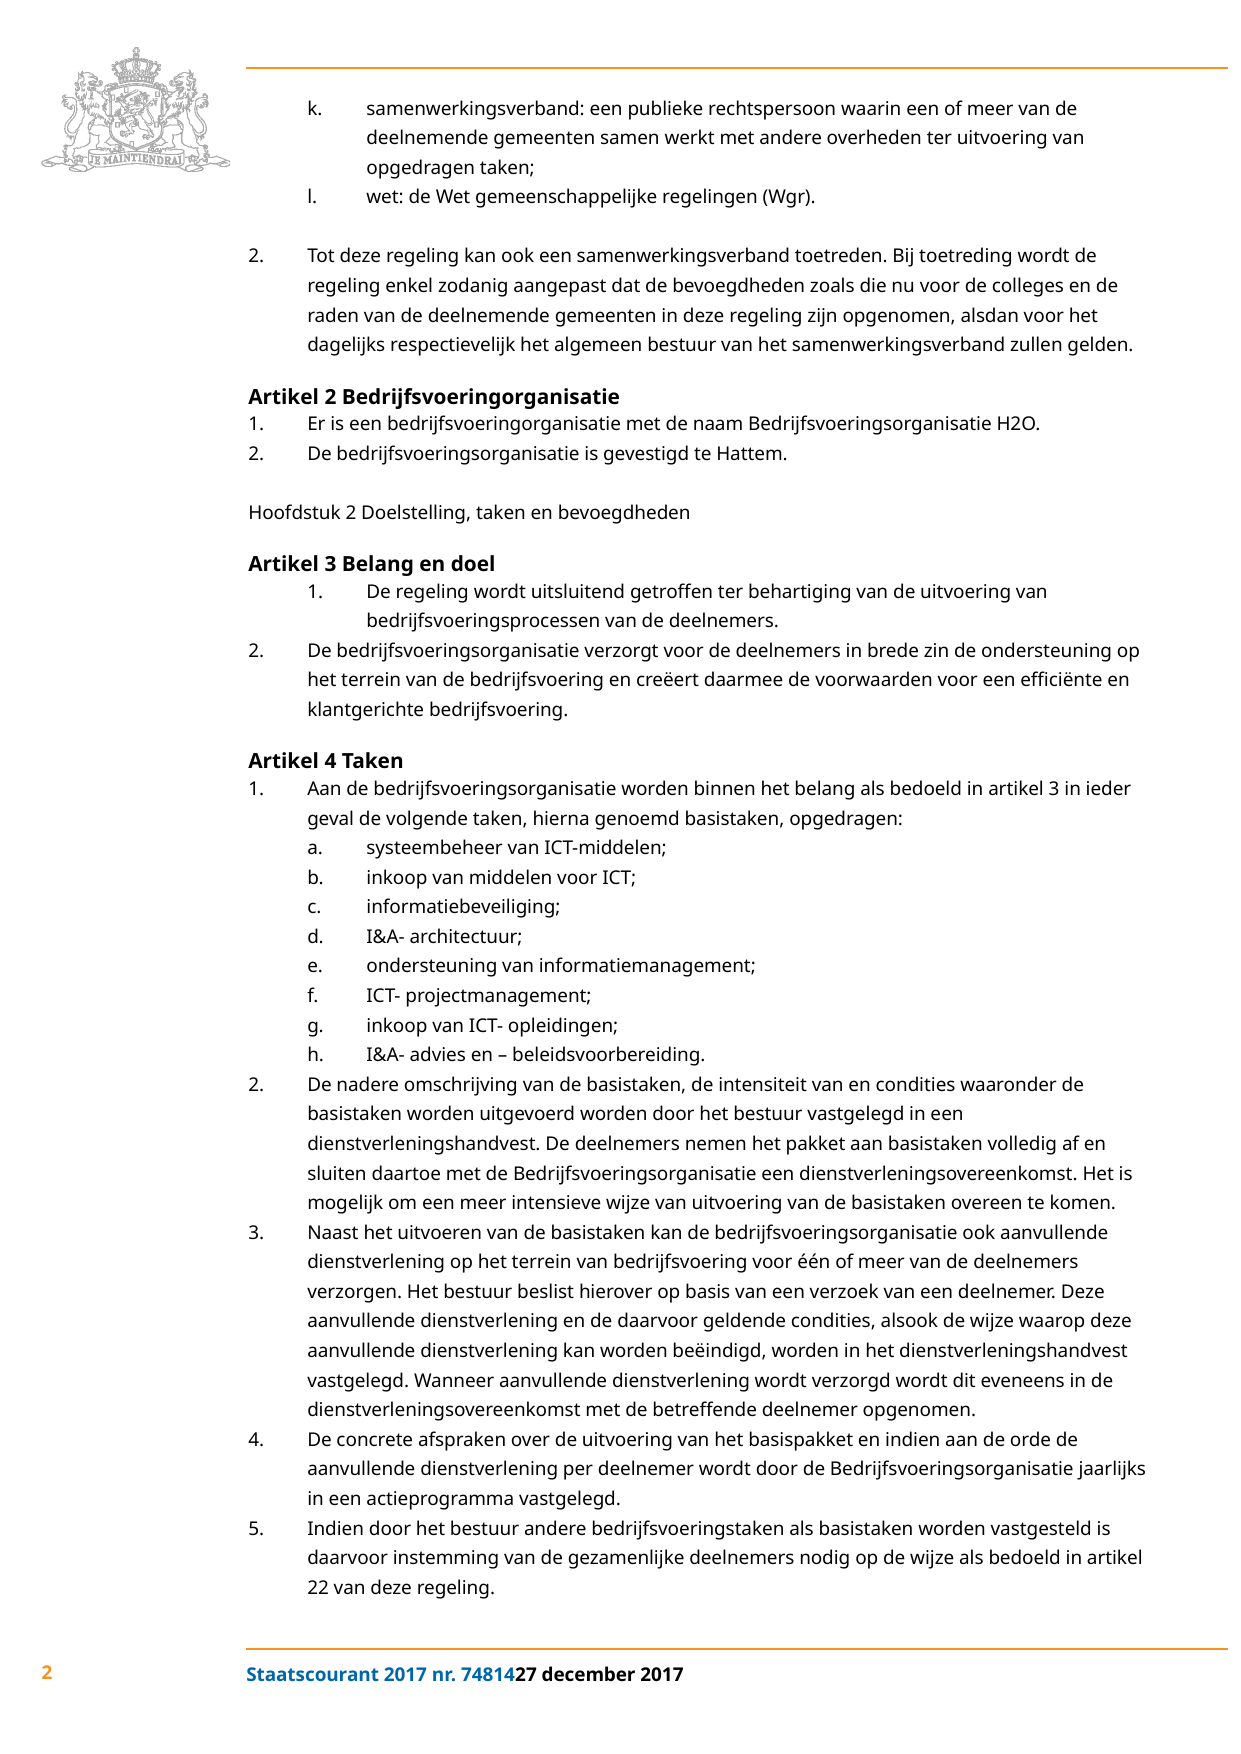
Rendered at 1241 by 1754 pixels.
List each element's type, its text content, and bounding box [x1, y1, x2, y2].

list I&A- advies en – beleidsvoorbereiding. [307, 1041, 1152, 1067]
list Naast het uitvoeren van de basistaken kan de bedrijfsvoeringsorganisatie ook aanvullende dienstverlening op het terrein van bedrijfsvoering voor één of meer van de deelnemers verzorgen. Het bestuur beslist hierover op basis van een verzoek van een deelnemer. Deze aanvullende dienstverlening en de daarvoor geldende condities, alsook de wijze waarop deze aanvullende dienstverlening kan worden beëindigd, worden in het dienstverleningshandvest vastgelegd. Wanneer aanvullende dienstverlening wordt verzorgd wordt dit eveneens in de dienstverleningsovereenkomst met de betreffende deelnemer opgenomen. [248, 1219, 1152, 1422]
list inkoop van middelen voor ICT; [307, 864, 1152, 889]
picture [41, 47, 231, 172]
list informatiebeveiliging; [307, 893, 1152, 919]
list ondersteuning van informatiemanagement; [307, 953, 1152, 978]
text Artikel 3 Belang en doel [248, 549, 1152, 578]
list Indien door het bestuur andere bedrijfsvoeringstaken als basistaken worden vastgesteld is daarvoor instemming van de gezamenlijke deelnemers nodig op de wijze als bedoeld in artikel 22 van deze regeling. [248, 1515, 1152, 1599]
list samenwerkingsverband: een publieke rechtspersoon waarin een of meer van de deelnemende gemeenten samen werkt met andere overheden ter uitvoering van opgedragen taken; [307, 95, 1152, 180]
list De bedrijfsvoeringsorganisatie verzorgt voor de deelnemers in brede zin de ondersteuning op het terrein van de bedrijfsvoering en creëert daarmee de voorwaarden voor een efficiënte en klantgerichte bedrijfsvoering. [248, 637, 1152, 722]
list ICT- projectmanagement; [307, 982, 1152, 1008]
list inkoop van ICT- opleidingen; [307, 1012, 1152, 1037]
list systeembeheer van ICT-middelen; [307, 834, 1152, 860]
text Artikel 4 Taken [248, 747, 1152, 775]
list Tot deze regeling kan ook een samenwerkingsverband toetreden. Bij toetreding wordt de regeling enkel zodanig aangepast dat de bevoegdheden zoals die nu voor de colleges en de raden van de deelnemende gemeenten in deze regeling zijn opgenomen, alsdan voor het dagelijks respectievelijk het algemeen bestuur van het samenwerkingsverband zullen gelden. [248, 243, 1152, 357]
list De nadere omschrijving van de basistaken, de intensiteit van en condities waaronder de basistaken worden uitgevoerd worden door het bestuur vastgelegd in een dienstverleningshandvest. De deelnemers nemen het pakket aan basistaken volledig af en sluiten daartoe met de Bedrijfsvoeringsorganisatie een dienstverleningsovereenkomst. Het is mogelijk om een meer intensieve wijze van uitvoering van de basistaken overeen te komen. [248, 1071, 1152, 1215]
list I&A- architectuur; [307, 923, 1152, 949]
list Er is een bedrijfsvoeringorganisatie met de naam Bedrijfsvoeringsorganisatie H2O. [248, 410, 1152, 436]
list De bedrijfsvoeringsorganisatie is gevestigd te Hattem. [248, 440, 1152, 466]
list De concrete afspraken over de uitvoering van het basispakket en indien aan de orde de aanvullende dienstverlening per deelnemer wordt door de Bedrijfsvoeringsorganisatie jaarlijks in een actieprogramma vastgelegd. [248, 1426, 1152, 1511]
list Aan de bedrijfsvoeringsorganisatie worden binnen het belang als bedoeld in artikel 3 in ieder geval de volgende taken, hierna genoemd basistaken, opgedragen: [248, 775, 1152, 830]
list De regeling wordt uitsluitend getroffen ter behartiging van de uitvoering van bedrijfsvoeringsprocessen van de deelnemers. [307, 578, 1152, 633]
text Artikel 2 Bedrijfsvoeringorganisatie [248, 382, 1152, 410]
list wet: de Wet gemeenschappelijke regelingen (Wgr). [307, 183, 1152, 209]
text Hoofdstuk 2 Doelstelling, taken en bevoegdheden [248, 499, 1152, 525]
